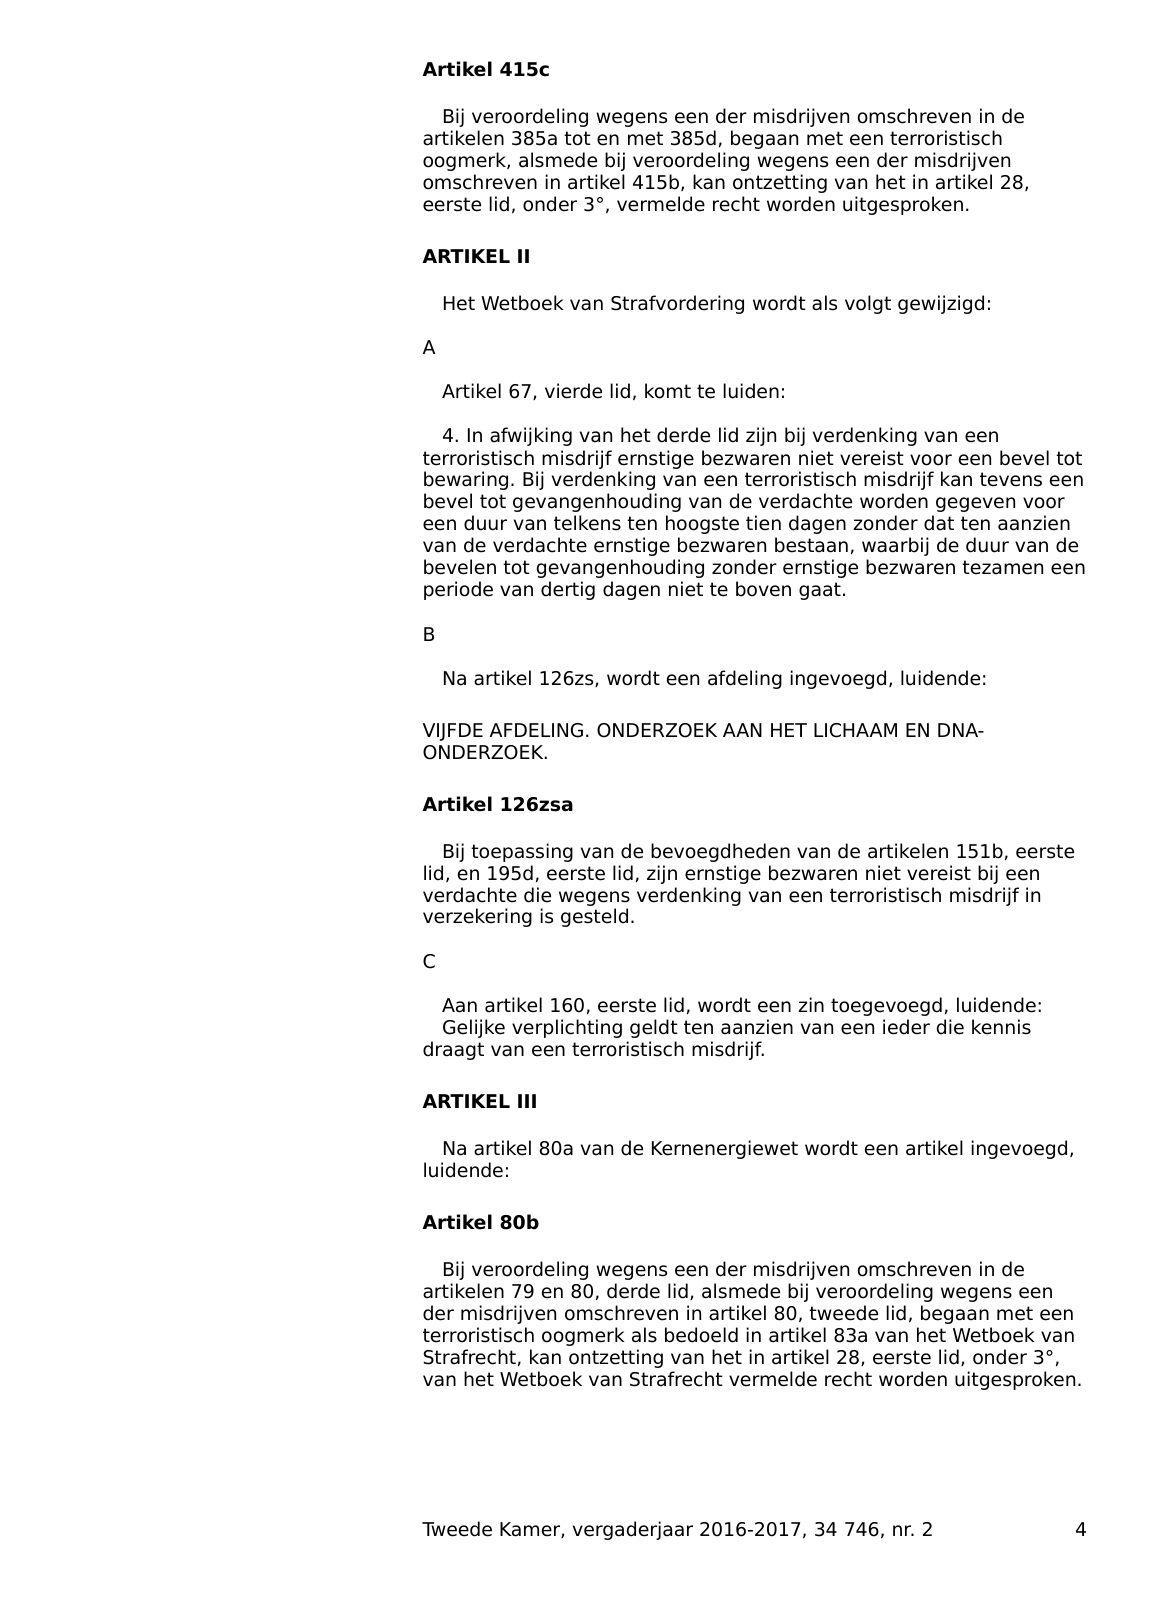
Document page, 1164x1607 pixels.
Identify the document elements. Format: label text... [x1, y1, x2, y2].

text Aan artikel 160, eerste lid, wordt een zin toegevoegd, luidende: [422, 995, 1087, 1017]
subtitle VIJFDE AFDELING. ONDERZOEK AAN HET LICHAAM EN DNA-ONDERZOEK. [422, 719, 1087, 763]
text A [422, 337, 1087, 359]
text Artikel 67, vierde lid, komt te luiden: [422, 381, 1087, 403]
subtitle ARTIKEL II [422, 246, 1087, 268]
subtitle Artikel 415c [422, 59, 1087, 81]
subtitle ARTIKEL III [422, 1091, 1087, 1113]
text Bij veroordeling wegens een der misdrijven omschreven in de artikelen 79 en 80, derde lid, alsmede bij veroordeling wegens een der misdrijven omschreven in artikel 80, tweede lid, begaan met een terroristisch oogmerk als bedoeld in artikel 83a van het Wetboek van Strafrecht, kan ontzetting van het in artikel 28, eerste lid, onder 3°, van het Wetboek van Strafrecht vermelde recht worden uitgesproken. [422, 1259, 1087, 1391]
text Gelijke verplichting geldt ten aanzien van een ieder die kennis draagt van een terroristisch misdrijf. [422, 1017, 1087, 1061]
subtitle Artikel 126zsa [422, 793, 1087, 816]
text Na artikel 80a van de Kernenergiewet wordt een artikel ingevoegd, luidende: [422, 1138, 1087, 1182]
text 4. In afwijking van het derde lid zijn bij verdenking van een terroristisch misdrijf ernstige bezwaren niet vereist voor een bevel tot bewaring. Bij verdenking van een terroristisch misdrijf kan tevens een bevel tot gevangenhouding van de verdachte worden gegeven voor een duur van telkens ten hoogste tien dagen zonder dat ten aanzien van de verdachte ernstige bezwaren bestaan, waarbij de duur van de bevelen tot gevangenhouding zonder ernstige bezwaren tezamen een periode van dertig dagen niet te boven gaat. [422, 425, 1087, 601]
text B [422, 623, 1087, 645]
text C [422, 951, 1087, 973]
text Het Wetboek van Strafvordering wordt als volgt gewijzigd: [422, 293, 1087, 315]
subtitle Artikel 80b [422, 1212, 1087, 1234]
text Na artikel 126zs, wordt een afdeling ingevoegd, luidende: [422, 668, 1087, 689]
text Bij toepassing van de bevoegdheden van de artikelen 151b, eerste lid, en 195d, eerste lid, zijn ernstige bezwaren niet vereist bij een verdachte die wegens verdenking van een terroristisch misdrijf in verzekering is gesteld. [422, 841, 1087, 928]
text Bij veroordeling wegens een der misdrijven omschreven in de artikelen 385a tot en met 385d, begaan met een terroristisch oogmerk, alsmede bij veroordeling wegens een der misdrijven omschreven in artikel 415b, kan ontzetting van het in artikel 28, eerste lid, onder 3°, vermelde recht worden uitgesproken. [422, 106, 1087, 216]
